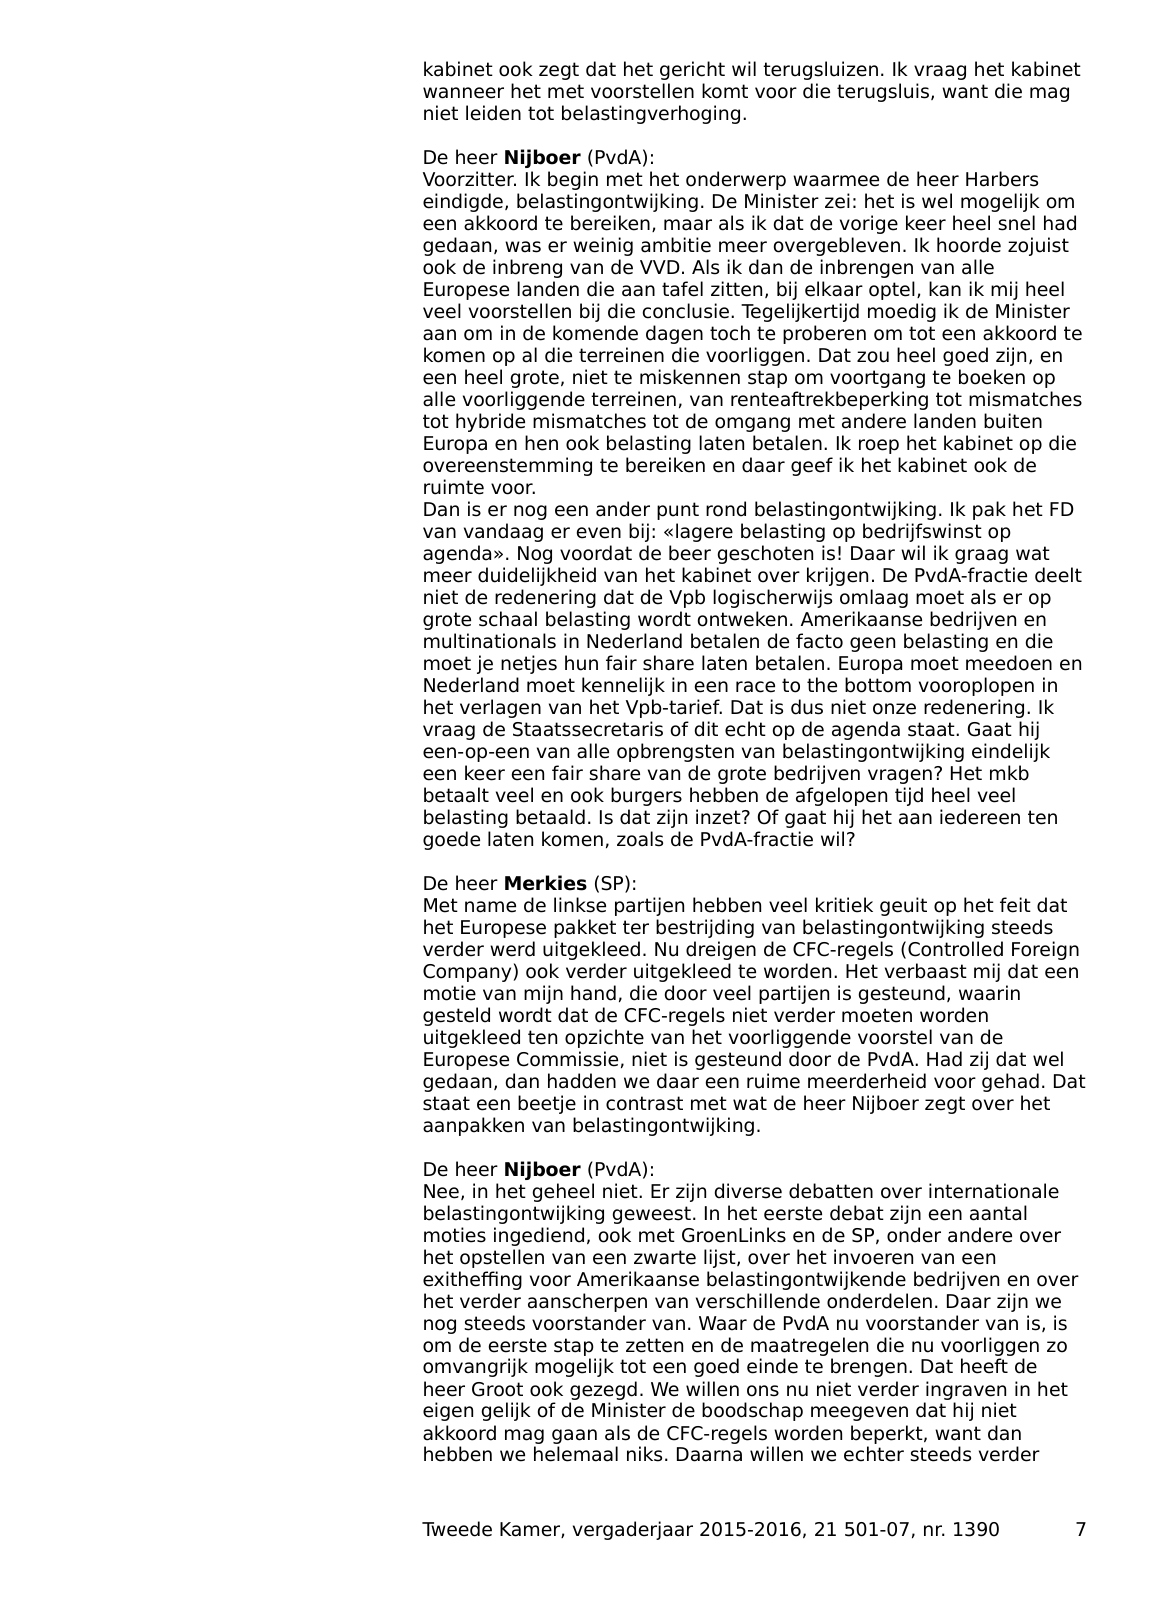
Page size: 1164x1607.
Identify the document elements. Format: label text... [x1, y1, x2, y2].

text Nee, in het geheel niet. Er zijn diverse debatten over internationale belastingontwijking geweest. In het eerste debat zijn een aantal moties ingediend, ook met GroenLinks en de SP, onder andere over het opstellen van een zwarte lijst, over het invoeren van een exitheffing voor Amerikaanse belastingontwijkende bedrijven en over het verder aanscherpen van verschillende onderdelen. Daar zijn we nog steeds voorstander van. Waar de PvdA nu voorstander van is, is om de eerste stap te zetten en de maatregelen die nu voorliggen zo omvangrijk mogelijk tot een goed einde te brengen. Dat heeft de heer Groot ook gezegd. We willen ons nu niet verder ingraven in het eigen gelijk of de Minister de boodschap meegeven dat hij niet akkoord mag gaan als de CFC-regels worden beperkt, want dan hebben we helemaal niks. Daarna willen we echter steeds verder [422, 1181, 1087, 1466]
text De heer Nijboer (PvdA): [422, 1159, 1087, 1181]
text De heer Nijboer (PvdA): [422, 147, 1087, 169]
text kabinet ook zegt dat het gericht wil terugsluizen. Ik vraag het kabinet wanneer het met voorstellen komt voor die terugsluis, want die mag niet leiden tot belastingverhoging. [422, 59, 1087, 125]
text De heer Merkies (SP): [422, 873, 1087, 895]
text Dan is er nog een ander punt rond belastingontwijking. Ik pak het FD van vandaag er even bij: «lagere belasting op bedrijfswinst op agenda». Nog voordat de beer geschoten is! Daar wil ik graag wat meer duidelijkheid van het kabinet over krijgen. De PvdA-fractie deelt niet de redenering dat de Vpb logischerwijs omlaag moet als er op grote schaal belasting wordt ontweken. Amerikaanse bedrijven en multinationals in Nederland betalen de facto geen belasting en die moet je netjes hun fair share laten betalen. Europa moet meedoen en Nederland moet kennelijk in een race to the bottom vooroplopen in het verlagen van het Vpb-tarief. Dat is dus niet onze redenering. Ik vraag de Staatssecretaris of dit echt op de agenda staat. Gaat hij een-op-een van alle opbrengsten van belastingontwijking eindelijk een keer een fair share van de grote bedrijven vragen? Het mkb betaalt veel en ook burgers hebben de afgelopen tijd heel veel belasting betaald. Is dat zijn inzet? Of gaat hij het aan iedereen ten goede laten komen, zoals de PvdA-fractie wil? [422, 499, 1087, 851]
text Voorzitter. Ik begin met het onderwerp waarmee de heer Harbers eindigde, belastingontwijking. De Minister zei: het is wel mogelijk om een akkoord te bereiken, maar als ik dat de vorige keer heel snel had gedaan, was er weinig ambitie meer overgebleven. Ik hoorde zojuist ook de inbreng van de VVD. Als ik dan de inbrengen van alle Europese landen die aan tafel zitten, bij elkaar optel, kan ik mij heel veel voorstellen bij die conclusie. Tegelijkertijd moedig ik de Minister aan om in de komende dagen toch te proberen om tot een akkoord te komen op al die terreinen die voorliggen. Dat zou heel goed zijn, en een heel grote, niet te miskennen stap om voortgang te boeken op alle voorliggende terreinen, van renteaftrekbeperking tot mismatches tot hybride mismatches tot de omgang met andere landen buiten Europa en hen ook belasting laten betalen. Ik roep het kabinet op die overeenstemming te bereiken en daar geef ik het kabinet ook de ruimte voor. [422, 169, 1087, 499]
text Met name de linkse partijen hebben veel kritiek geuit op het feit dat het Europese pakket ter bestrijding van belastingontwijking steeds verder werd uitgekleed. Nu dreigen de CFC-regels (Controlled Foreign Company) ook verder uitgekleed te worden. Het verbaast mij dat een motie van mijn hand, die door veel partijen is gesteund, waarin gesteld wordt dat de CFC-regels niet verder moeten worden uitgekleed ten opzichte van het voorliggende voorstel van de Europese Commissie, niet is gesteund door de PvdA. Had zij dat wel gedaan, dan hadden we daar een ruime meerderheid voor gehad. Dat staat een beetje in contrast met wat de heer Nijboer zegt over het aanpakken van belastingontwijking. [422, 895, 1087, 1136]
